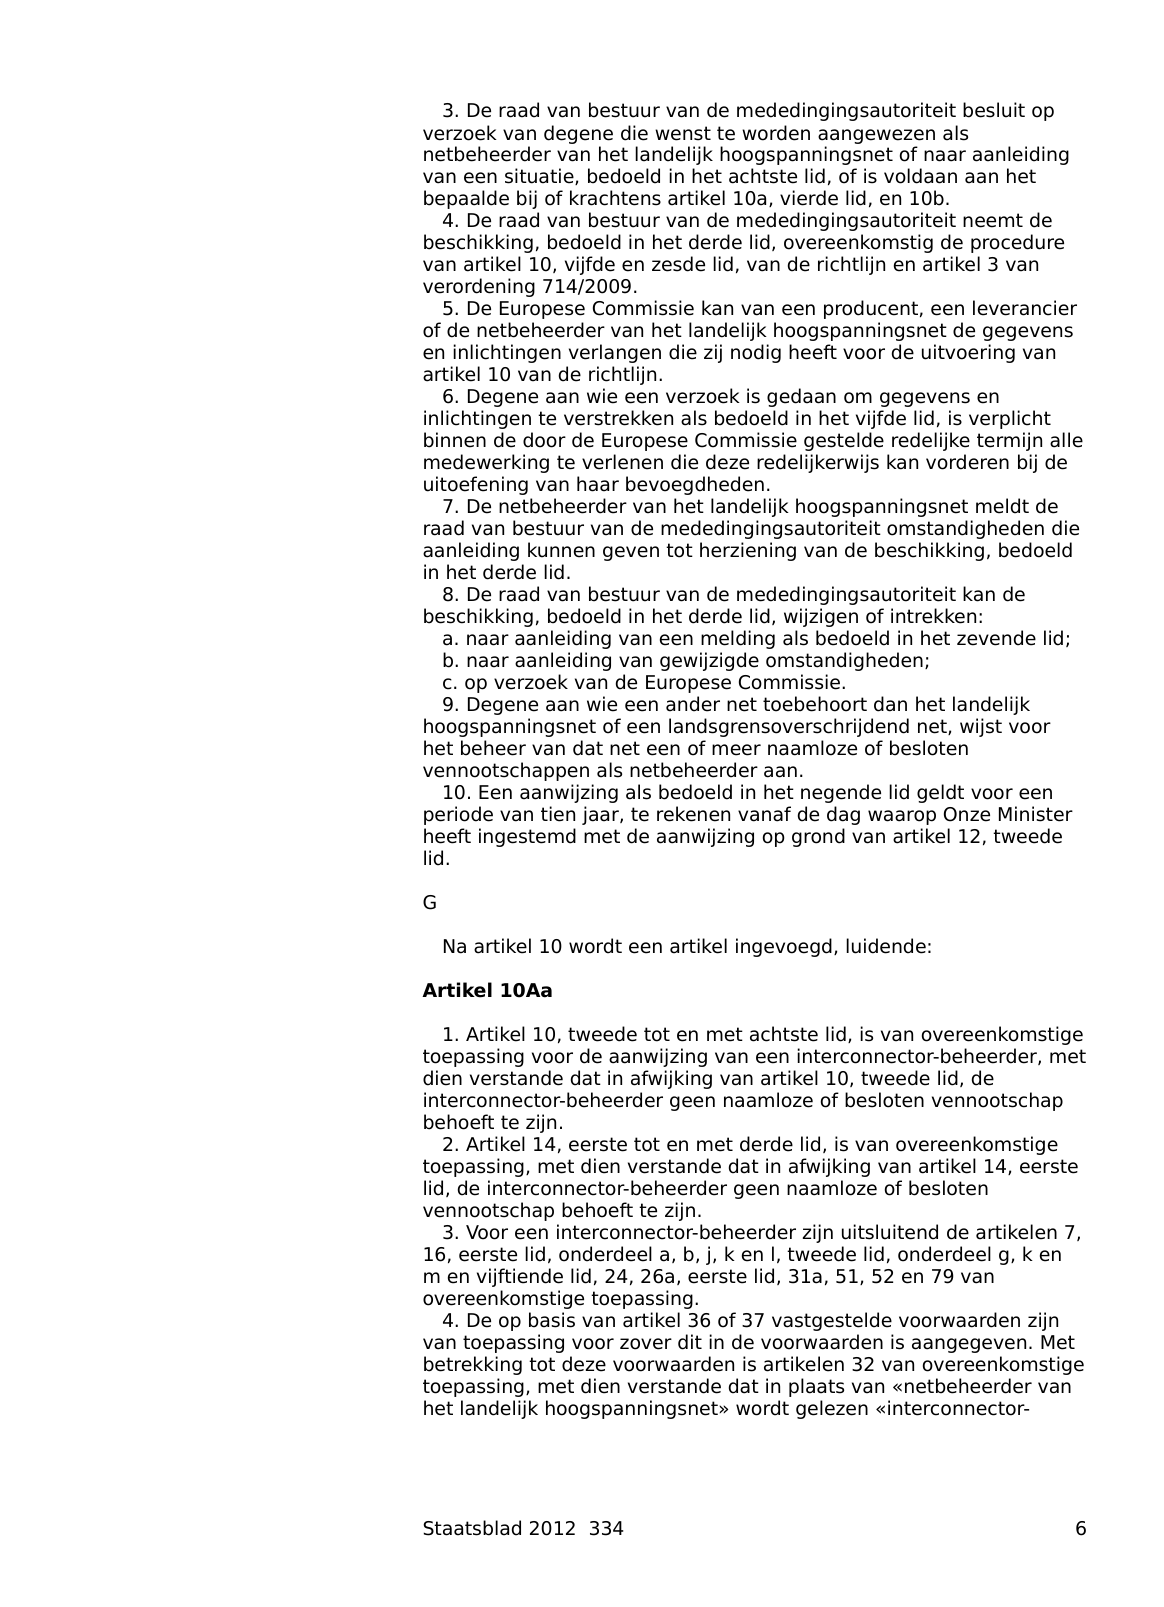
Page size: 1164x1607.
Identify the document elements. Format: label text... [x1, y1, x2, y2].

text 2. Artikel 14, eerste tot en met derde lid, is van overeenkomstige toepassing, met dien verstande dat in afwijking van artikel 14, eerste lid, de interconnector-beheerder geen naamloze of besloten vennootschap behoeft te zijn. [422, 1134, 1087, 1222]
text 4. De raad van bestuur van de mededingingsautoriteit neemt de beschikking, bedoeld in het derde lid, overeenkomstig de procedure van artikel 10, vijfde en zesde lid, van de richtlijn en artikel 3 van verordening 714/2009. [422, 210, 1087, 298]
text 9. Degene aan wie een ander net toebehoort dan het landelijk hoogspanningsnet of een landsgrensoverschrijdend net, wijst voor het beheer van dat net een of meer naamloze of besloten vennootschappen als netbeheerder aan. [422, 694, 1087, 782]
text c. op verzoek van de Europese Commissie. [422, 672, 1087, 694]
text 3. De raad van bestuur van de mededingingsautoriteit besluit op verzoek van degene die wenst te worden aangewezen als netbeheerder van het landelijk hoogspanningsnet of naar aanleiding van een situatie, bedoeld in het achtste lid, of is voldaan aan het bepaalde bij of krachtens artikel 10a, vierde lid, en 10b. [422, 100, 1087, 210]
text 1. Artikel 10, tweede tot en met achtste lid, is van overeenkomstige toepassing voor de aanwijzing van een interconnector-beheerder, met dien verstande dat in afwijking van artikel 10, tweede lid, de interconnector-beheerder geen naamloze of besloten vennootschap behoeft te zijn. [422, 1024, 1087, 1134]
text b. naar aanleiding van gewijzigde omstandigheden; [422, 650, 1087, 672]
text 3. Voor een interconnector-beheerder zijn uitsluitend de artikelen 7, 16, eerste lid, onderdeel a, b, j, k en l, tweede lid, onderdeel g, k en m en vijftiende lid, 24, 26a, eerste lid, 31a, 51, 52 en 79 van overeenkomstige toepassing. [422, 1222, 1087, 1310]
text a. naar aanleiding van een melding als bedoeld in het zevende lid; [422, 628, 1087, 650]
subtitle Artikel 10Aa [422, 980, 1087, 1002]
text 7. De netbeheerder van het landelijk hoogspanningsnet meldt de raad van bestuur van de mededingingsautoriteit omstandigheden die aanleiding kunnen geven tot herziening van de beschikking, bedoeld in het derde lid. [422, 496, 1087, 584]
text G [422, 892, 1087, 914]
text 10. Een aanwijzing als bedoeld in het negende lid geldt voor een periode van tien jaar, te rekenen vanaf de dag waarop Onze Minister heeft ingestemd met de aanwijzing op grond van artikel 12, tweede lid. [422, 782, 1087, 870]
text 4. De op basis van artikel 36 of 37 vastgestelde voorwaarden zijn van toepassing voor zover dit in de voorwaarden is aangegeven. Met betrekking tot deze voorwaarden is artikelen 32 van overeenkomstige toepassing, met dien verstande dat in plaats van «netbeheerder van het landelijk hoogspanningsnet» wordt gelezen «interconnector- [422, 1310, 1087, 1420]
text 8. De raad van bestuur van de mededingingsautoriteit kan de beschikking, bedoeld in het derde lid, wijzigen of intrekken: [422, 584, 1087, 628]
text 6. Degene aan wie een verzoek is gedaan om gegevens en inlichtingen te verstrekken als bedoeld in het vijfde lid, is verplicht binnen de door de Europese Commissie gestelde redelijke termijn alle medewerking te verlenen die deze redelijkerwijs kan vorderen bij de uitoefening van haar bevoegdheden. [422, 386, 1087, 496]
text Na artikel 10 wordt een artikel ingevoegd, luidende: [422, 936, 1087, 958]
text 5. De Europese Commissie kan van een producent, een leverancier of de netbeheerder van het landelijk hoogspanningsnet de gegevens en inlichtingen verlangen die zij nodig heeft voor de uitvoering van artikel 10 van de richtlijn. [422, 298, 1087, 386]
